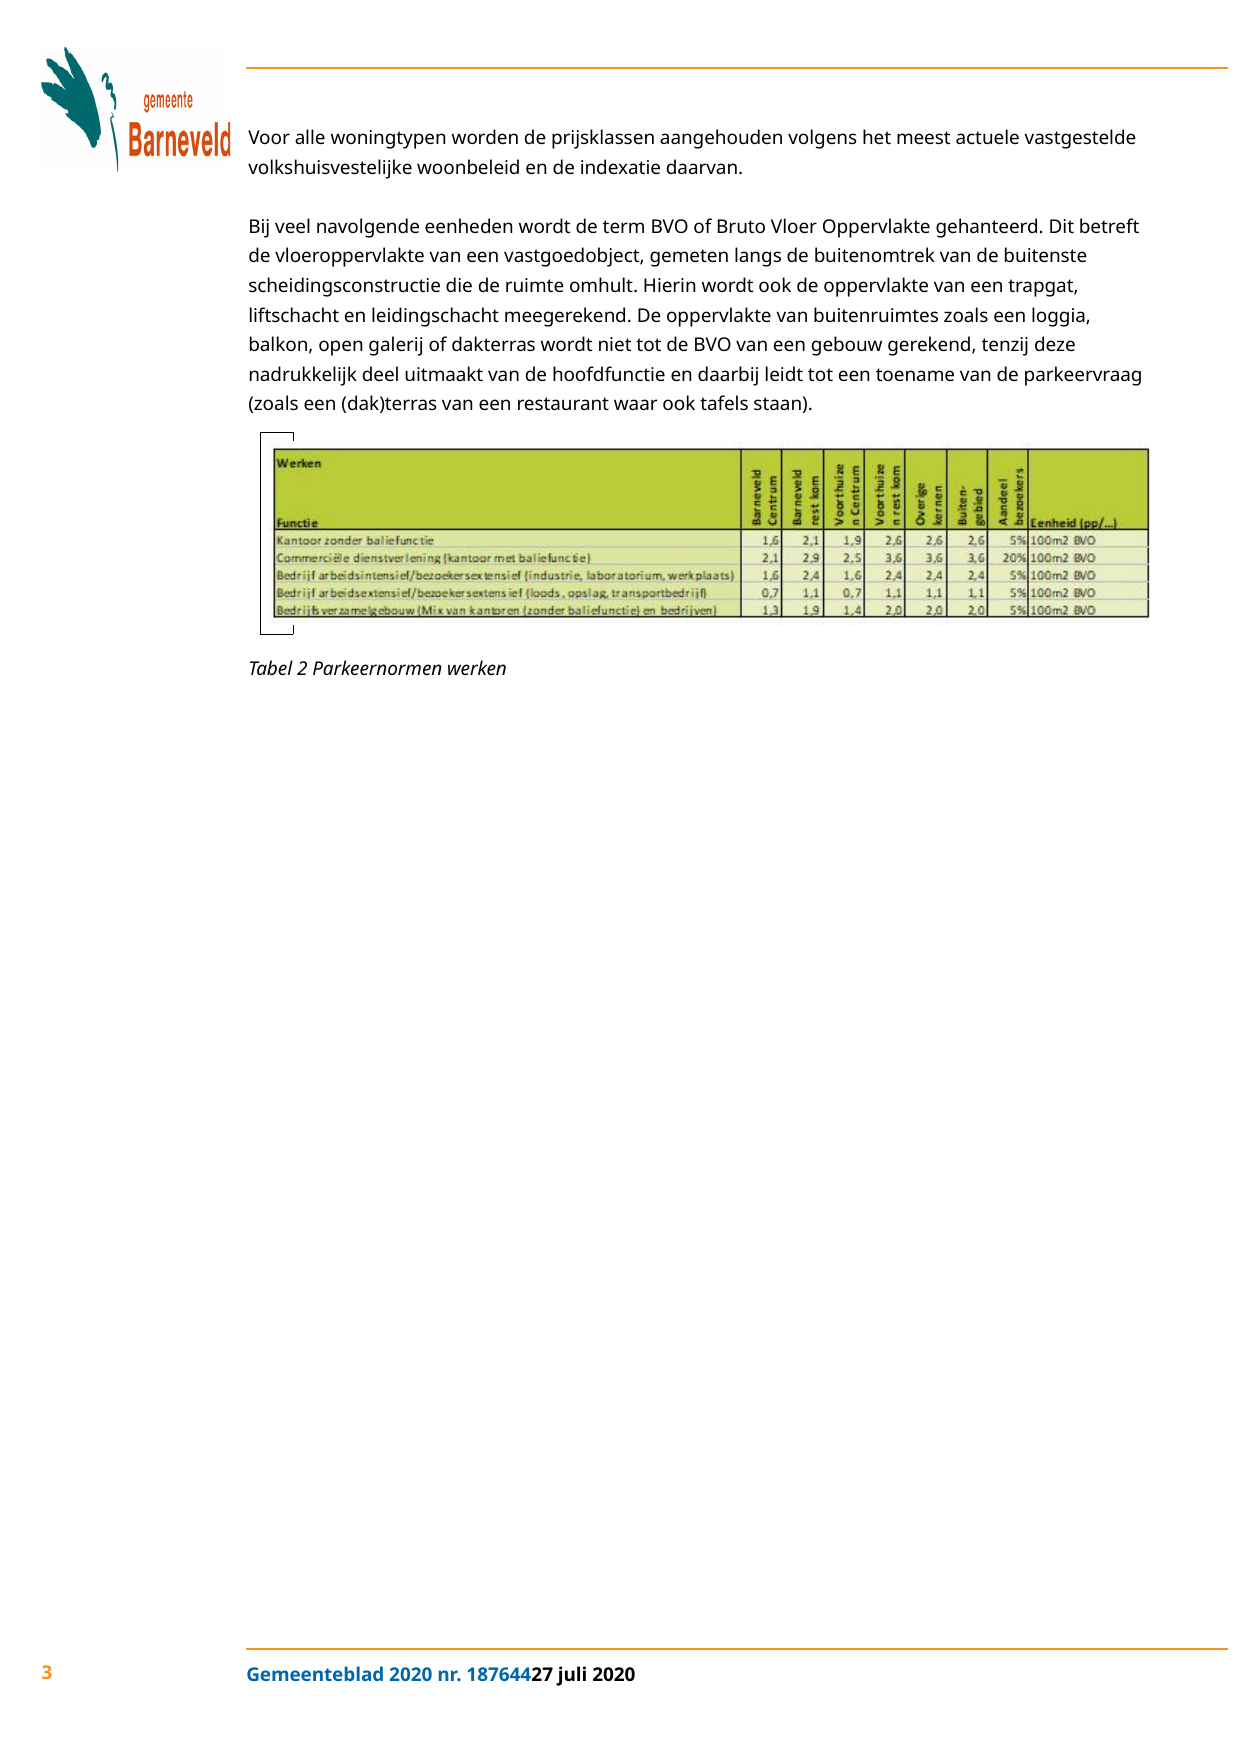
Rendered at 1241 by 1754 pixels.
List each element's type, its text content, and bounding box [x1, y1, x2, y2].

picture [268, 441, 1155, 625]
text Voor alle woningtypen worden de prijsklassen aangehouden volgens het meest actuele vastgestelde volkshuisvestelijke woonbeleid en de indexatie daarvan. [248, 124, 1152, 180]
picture [41, 47, 231, 172]
text Tabel 2 Parkeernormen werken [248, 655, 1152, 681]
text Bij veel navolgende eenheden wordt de term BVO of Bruto Vloer Oppervlakte gehanteerd. Dit betreft de vloeroppervlakte van een vastgoedobject, gemeten langs de buitenomtrek van de buitenste scheidingsconstructie die de ruimte omhult. Hierin wordt ook de oppervlakte van een trapgat, liftschacht en leidingschacht meegerekend. De oppervlakte van buitenruimtes zoals een loggia, balkon, open galerij of dakterras wordt niet tot de BVO van een gebouw gerekend, tenzij deze nadrukkelijk deel uitmaakt van de hoofdfunctie en daarbij leidt tot een toename van de parkeervraag (zoals een (dak)terras van een restaurant waar ook tafels staan). [248, 213, 1152, 416]
